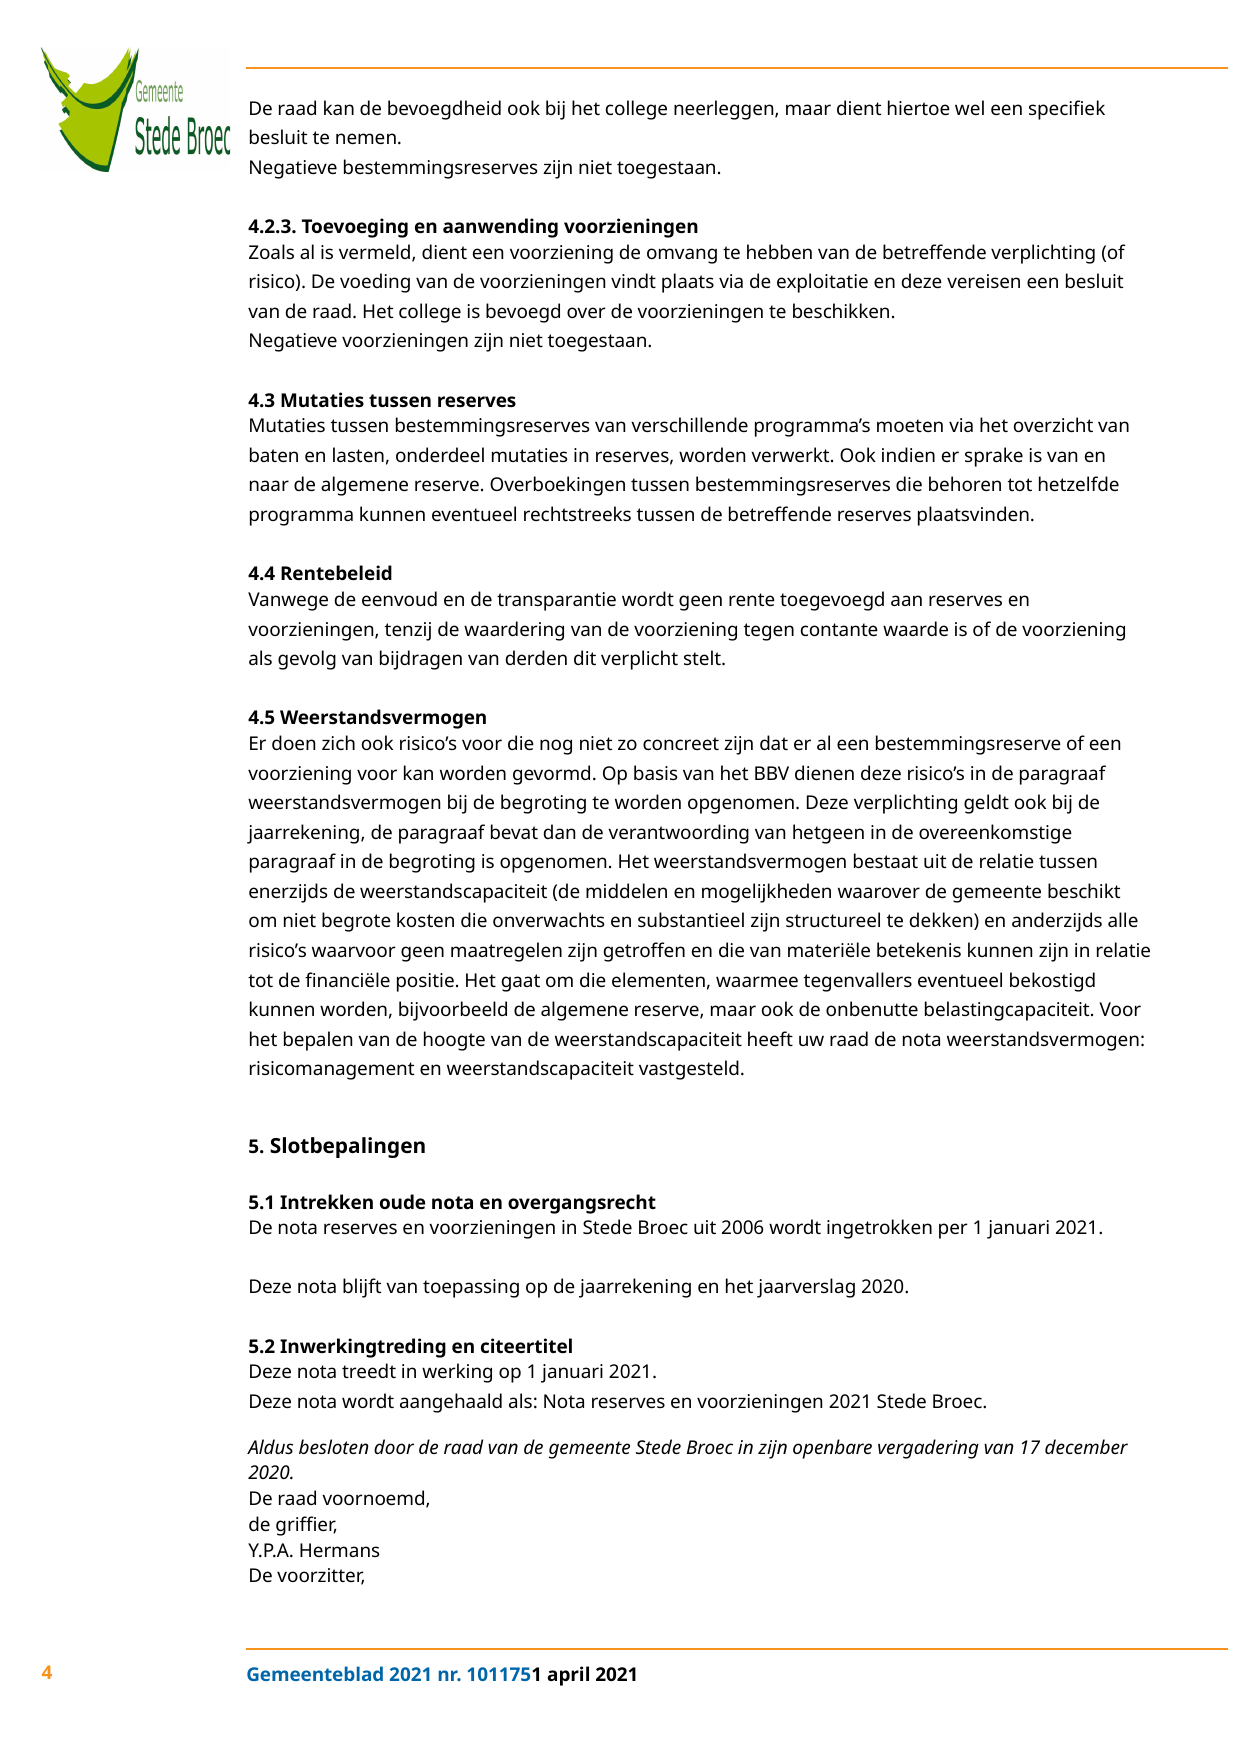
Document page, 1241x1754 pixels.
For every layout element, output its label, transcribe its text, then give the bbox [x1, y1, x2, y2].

text Aldus besloten door de raad van de gemeente Stede Broec in zijn openbare vergadering van 17 december 2020. [248, 1434, 1152, 1485]
text 4.2.3. Toevoeging en aanwending voorzieningen [248, 213, 1152, 239]
text De nota reserves en voorzieningen in Stede Broec uit 2006 wordt ingetrokken per 1 januari 2021. [248, 1214, 1152, 1240]
text Mutaties tussen bestemmingsreserves van verschillende programma’s moeten via het overzicht van baten en lasten, onderdeel mutaties in reserves, worden verwerkt. Ook indien er sprake is van en naar de algemene reserve. Overboekingen tussen bestemmingsreserves die behoren tot hetzelfde programma kunnen eventueel rechtstreeks tussen de betreffende reserves plaatsvinden. [248, 412, 1152, 527]
text 4.5 Weerstandsvermogen [248, 704, 1152, 730]
picture [41, 47, 231, 172]
text Deze nota wordt aangehaald als: Nota reserves en voorzieningen 2021 Stede Broec. [248, 1388, 1152, 1414]
text 4.4 Rentebeleid [248, 560, 1152, 586]
text 5. Slotbepalingen [248, 1131, 1152, 1159]
text 5.1 Intrekken oude nota en overgangsrecht [248, 1189, 1152, 1214]
text Zoals al is vermeld, dient een voorziening de omvang te hebben van de betreffende verplichting (of risico). De voeding van de voorzieningen vindt plaats via de exploitatie en deze vereisen een besluit van de raad. Het college is bevoegd over de voorzieningen te beschikken. [248, 239, 1152, 324]
text de griffier, [248, 1511, 1152, 1537]
text Negatieve bestemmingsreserves zijn niet toegestaan. [248, 154, 1152, 180]
text 4.3 Mutaties tussen reserves [248, 387, 1152, 412]
text De raad kan de bevoegdheid ook bij het college neerleggen, maar dient hiertoe wel een specifiek besluit te nemen. [248, 95, 1152, 150]
text Deze nota treedt in werking op 1 januari 2021. [248, 1359, 1152, 1384]
text Negatieve voorzieningen zijn niet toegestaan. [248, 328, 1152, 353]
text 5.2 Inwerkingtreding en citeertitel [248, 1333, 1152, 1359]
text Y.P.A. Hermans [248, 1537, 1152, 1562]
text De voorzitter, [248, 1562, 1152, 1588]
text Er doen zich ook risico’s voor die nog niet zo concreet zijn dat er al een bestemmingsreserve of een voorziening voor kan worden gevormd. Op basis van het BBV dienen deze risico’s in de paragraaf weerstandsvermogen bij de begroting te worden opgenomen. Deze verplichting geldt ook bij de jaarrekening, de paragraaf bevat dan de verantwoording van hetgeen in de overeenkomstige paragraaf in de begroting is opgenomen. Het weerstandsvermogen bestaat uit de relatie tussen enerzijds de weerstandscapaciteit (de middelen en mogelijkheden waarover de gemeente beschikt om niet begrote kosten die onverwachts en substantieel zijn structureel te dekken) en anderzijds alle risico’s waarvoor geen maatregelen zijn getroffen en die van materiële betekenis kunnen zijn in relatie tot de financiële positie. Het gaat om die elementen, waarmee tegenvallers eventueel bekostigd kunnen worden, bijvoorbeeld de algemene reserve, maar ook de onbenutte belastingcapaciteit. Voor het bepalen van de hoogte van de weerstandscapaciteit heeft uw raad de nota weerstandsvermogen: risicomanagement en weerstandscapaciteit vastgesteld. [248, 730, 1152, 1081]
text Deze nota blijft van toepassing op de jaarrekening en het jaarverslag 2020. [248, 1274, 1152, 1299]
text De raad voornoemd, [248, 1485, 1152, 1511]
text Vanwege de eenvoud en de transparantie wordt geen rente toegevoegd aan reserves en voorzieningen, tenzij de waardering van de voorziening tegen contante waarde is of de voorziening als gevolg van bijdragen van derden dit verplicht stelt. [248, 586, 1152, 671]
